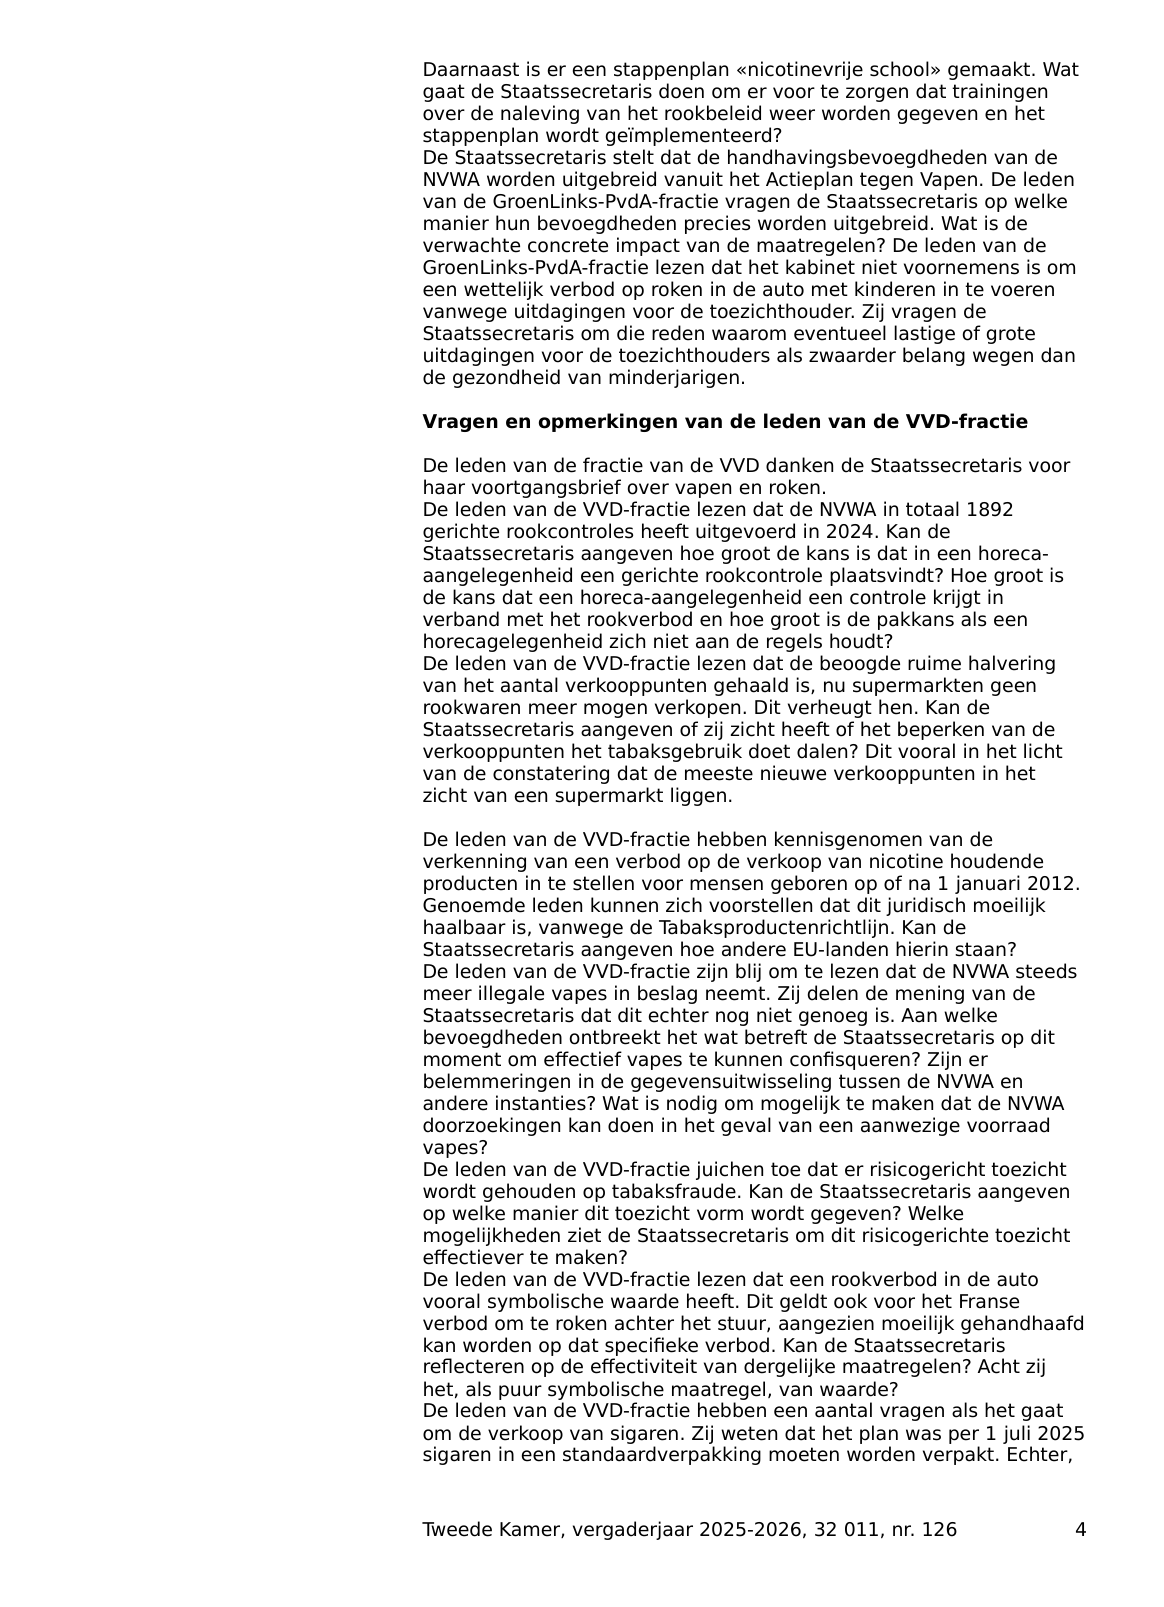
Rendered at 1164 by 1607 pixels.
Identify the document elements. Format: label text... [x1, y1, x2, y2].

subtitle Vragen en opmerkingen van de leden van de VVD-fractie [422, 411, 1087, 433]
text Daarnaast is er een stappenplan «nicotinevrije school» gemaakt. Wat gaat de Staatssecretaris doen om er voor te zorgen dat trainingen over de naleving van het rookbeleid weer worden gegeven en het stappenplan wordt geïmplementeerd? [422, 59, 1087, 147]
text De leden van de VVD-fractie hebben kennisgenomen van de verkenning van een verbod op de verkoop van nicotine houdende producten in te stellen voor mensen geboren op of na 1 januari 2012. Genoemde leden kunnen zich voorstellen dat dit juridisch moeilijk haalbaar is, vanwege de Tabaksproductenrichtlijn. Kan de Staatssecretaris aangeven hoe andere EU-landen hierin staan? [422, 829, 1087, 961]
text De leden van de VVD-fractie juichen toe dat er risicogericht toezicht wordt gehouden op tabaksfraude. Kan de Staatssecretaris aangeven op welke manier dit toezicht vorm wordt gegeven? Welke mogelijkheden ziet de Staatssecretaris om dit risicogerichte toezicht effectiever te maken? [422, 1159, 1087, 1268]
text De leden van de VVD-fractie lezen dat de beoogde ruime halvering van het aantal verkooppunten gehaald is, nu supermarkten geen rookwaren meer mogen verkopen. Dit verheugt hen. Kan de Staatssecretaris aangeven of zij zicht heeft of het beperken van de verkooppunten het tabaksgebruik doet dalen? Dit vooral in het licht van de constatering dat de meeste nieuwe verkooppunten in het zicht van een supermarkt liggen. [422, 653, 1087, 807]
text De leden van de VVD-fractie lezen dat de NVWA in totaal 1892 gerichte rookcontroles heeft uitgevoerd in 2024. Kan de Staatssecretaris aangeven hoe groot de kans is dat in een horeca-aangelegenheid een gerichte rookcontrole plaatsvindt? Hoe groot is de kans dat een horeca-aangelegenheid een controle krijgt in verband met het rookverbod en hoe groot is de pakkans als een horecagelegenheid zich niet aan de regels houdt? [422, 499, 1087, 653]
text De leden van de VVD-fractie lezen dat een rookverbod in de auto vooral symbolische waarde heeft. Dit geldt ook voor het Franse verbod om te roken achter het stuur, aangezien moeilijk gehandhaafd kan worden op dat specifieke verbod. Kan de Staatssecretaris reflecteren op de effectiviteit van dergelijke maatregelen? Acht zij het, als puur symbolische maatregel, van waarde? [422, 1268, 1087, 1400]
text De leden van de fractie van de VVD danken de Staatssecretaris voor haar voortgangsbrief over vapen en roken. [422, 455, 1087, 499]
text De Staatssecretaris stelt dat de handhavingsbevoegdheden van de NVWA worden uitgebreid vanuit het Actieplan tegen Vapen. De leden van de GroenLinks-PvdA-fractie vragen de Staatssecretaris op welke manier hun bevoegdheden precies worden uitgebreid. Wat is de verwachte concrete impact van de maatregelen? De leden van de GroenLinks-PvdA-fractie lezen dat het kabinet niet voornemens is om een wettelijk verbod op roken in de auto met kinderen in te voeren vanwege uitdagingen voor de toezichthouder. Zij vragen de Staatssecretaris om die reden waarom eventueel lastige of grote uitdagingen voor de toezichthouders als zwaarder belang wegen dan de gezondheid van minderjarigen. [422, 147, 1087, 389]
text De leden van de VVD-fractie zijn blij om te lezen dat de NVWA steeds meer illegale vapes in beslag neemt. Zij delen de mening van de Staatssecretaris dat dit echter nog niet genoeg is. Aan welke bevoegdheden ontbreekt het wat betreft de Staatssecretaris op dit moment om effectief vapes te kunnen confisqueren? Zijn er belemmeringen in de gegevensuitwisseling tussen de NVWA en andere instanties? Wat is nodig om mogelijk te maken dat de NVWA doorzoekingen kan doen in het geval van een aanwezige voorraad vapes? [422, 961, 1087, 1159]
text De leden van de VVD-fractie hebben een aantal vragen als het gaat om de verkoop van sigaren. Zij weten dat het plan was per 1 juli 2025 sigaren in een standaardverpakking moeten worden verpakt. Echter, [422, 1400, 1087, 1466]
